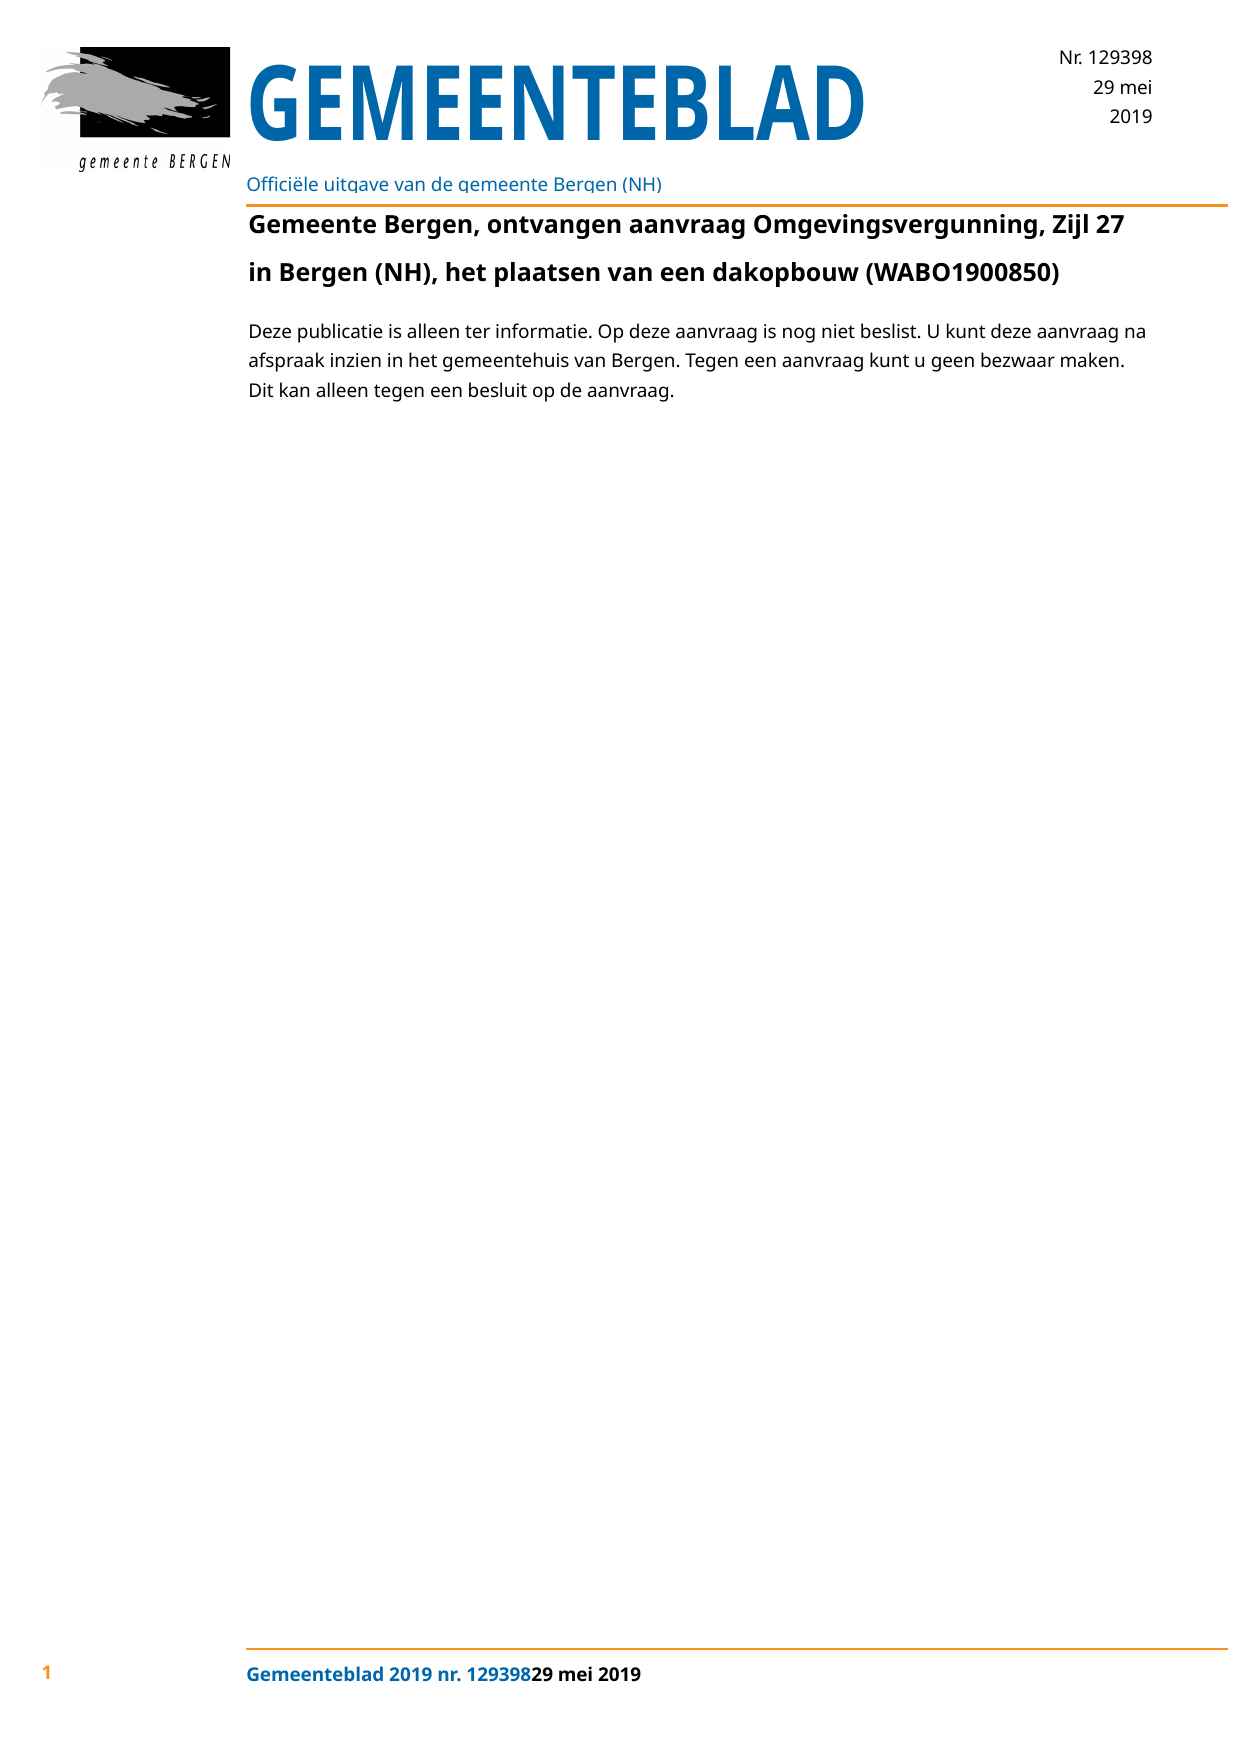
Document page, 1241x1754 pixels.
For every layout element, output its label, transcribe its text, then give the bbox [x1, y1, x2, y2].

picture [41, 47, 231, 172]
text Gemeente Bergen, ontvangen aanvraag Omgevingsvergunning, Zijl 27 in Bergen (NH), het plaatsen van een dakopbouw (WABO1900850) [248, 207, 1152, 288]
text Deze publicatie is alleen ter informatie. Op deze aanvraag is nog niet beslist. U kunt deze aanvraag na afspraak inzien in het gemeentehuis van Bergen. Tegen een aanvraag kunt u geen bezwaar maken. Dit kan alleen tegen een besluit op de aanvraag. [248, 318, 1152, 403]
